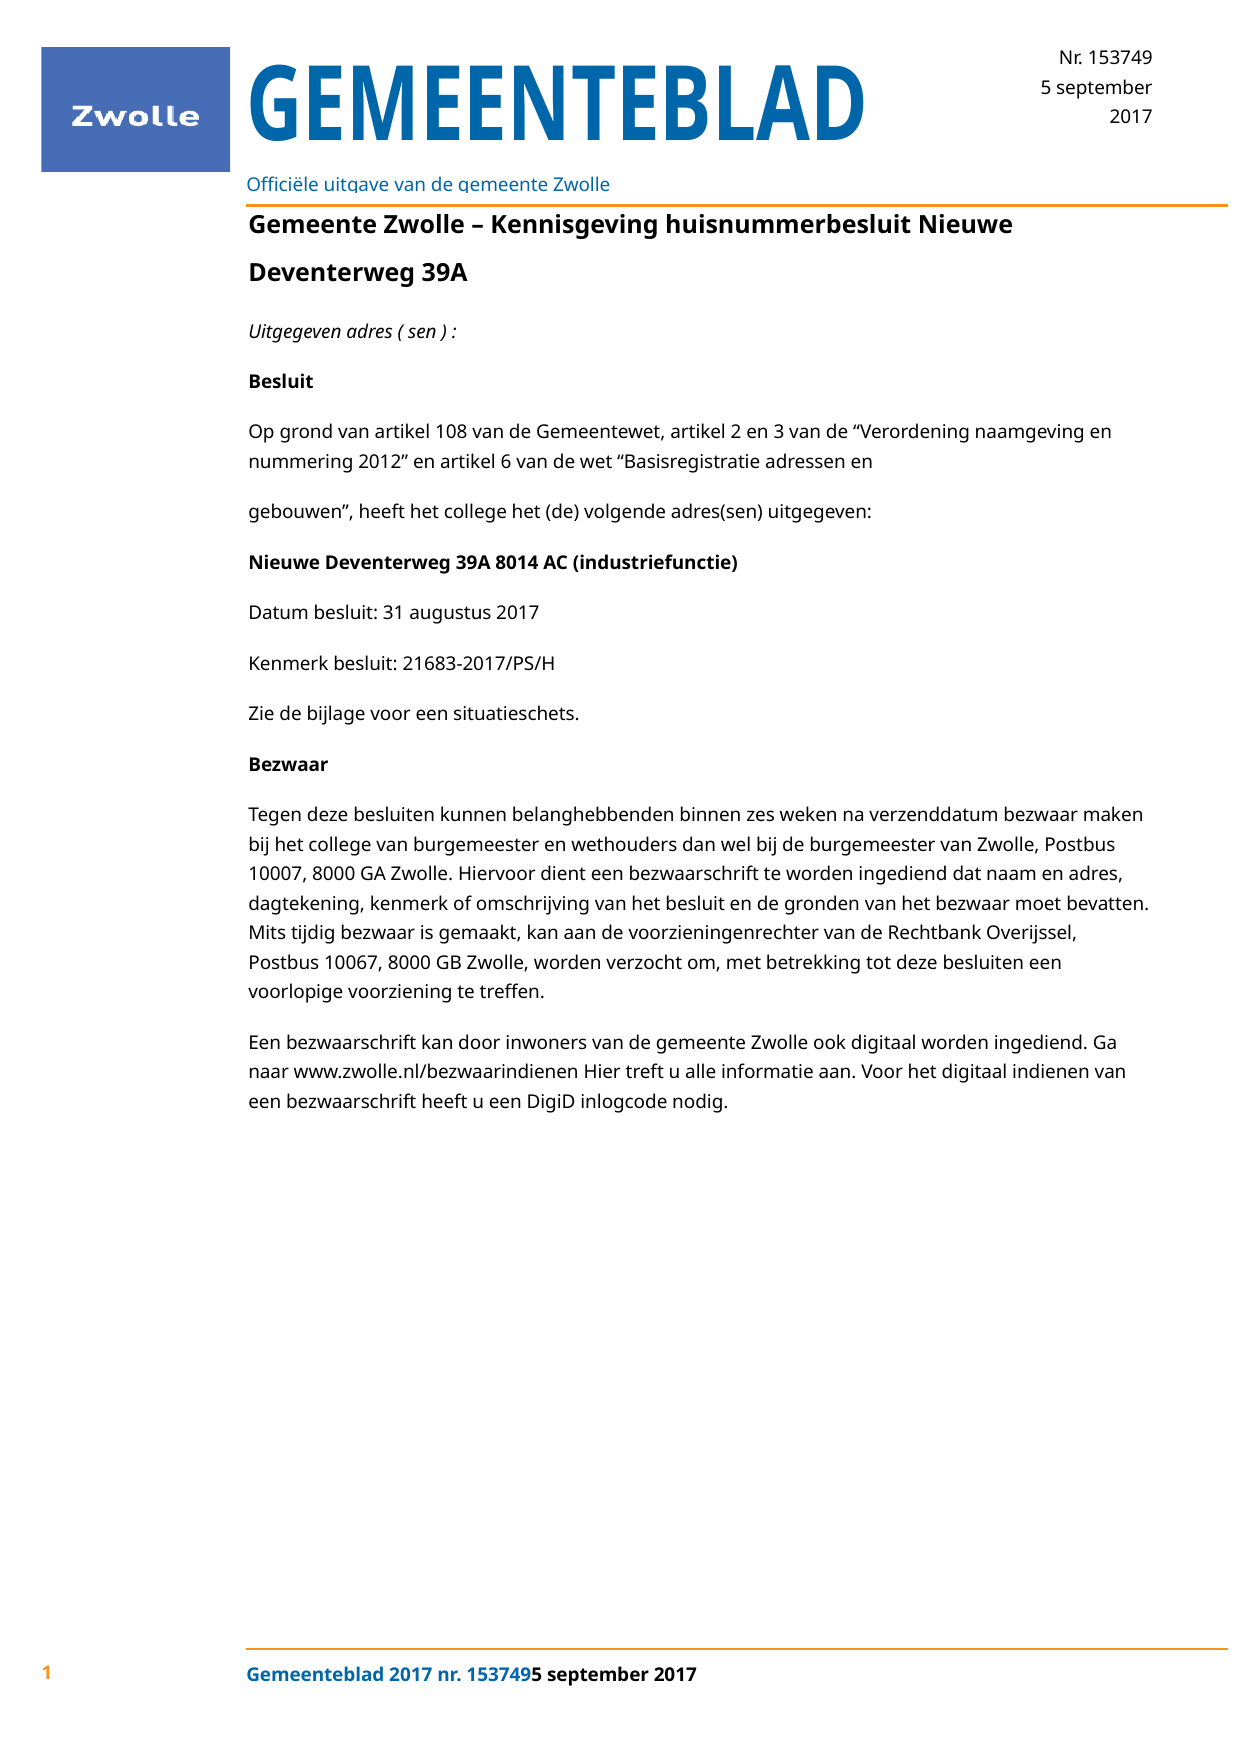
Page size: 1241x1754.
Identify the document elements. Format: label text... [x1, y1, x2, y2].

text Tegen deze besluiten kunnen belanghebbenden binnen zes weken na verzenddatum bezwaar maken bij het college van burgemeester en wethouders dan wel bij de burgemeester van Zwolle, Postbus 10007, 8000 GA Zwolle. Hiervoor dient een bezwaarschrift te worden ingediend dat naam en adres, dagtekening, kenmerk of omschrijving van het besluit en de gronden van het bezwaar moet bevatten. Mits tijdig bezwaar is gemaakt, kan aan de voorzieningenrechter van de Rechtbank Overijssel, Postbus 10067, 8000 GB Zwolle, worden verzocht om, met betrekking tot deze besluiten een voorlopige voorziening te treffen. [248, 801, 1152, 1004]
text Besluit [248, 368, 1152, 394]
text Kenmerk besluit: 21683-2017/PS/H [248, 650, 1152, 676]
text gebouwen”, heeft het college het (de) volgende adres(sen) uitgegeven: [248, 499, 1152, 524]
text Zie de bijlage voor een situatieschets. [248, 700, 1152, 726]
text Nieuwe Deventerweg 39A 8014 AC (industriefunctie) [248, 549, 1152, 575]
text Gemeente Zwolle – Kennisgeving huisnummerbesluit Nieuwe Deventerweg 39A [248, 207, 1152, 288]
text Uitgegeven adres ( sen ) : [248, 318, 1152, 344]
text Bezwaar [248, 751, 1152, 777]
text Een bezwaarschrift kan door inwoners van de gemeente Zwolle ook digitaal worden ingediend. Ga naar www.zwolle.nl/bezwaarindienen Hier treft u alle informatie aan. Voor het digitaal indienen van een bezwaarschrift heeft u een DigiD inlogcode nodig. [248, 1029, 1152, 1114]
picture [41, 47, 231, 172]
text Datum besluit: 31 augustus 2017 [248, 599, 1152, 625]
text Op grond van artikel 108 van de Gemeentewet, artikel 2 en 3 van de “Verordening naamgeving en nummering 2012” en artikel 6 van de wet “Basisregistratie adressen en [248, 419, 1152, 474]
